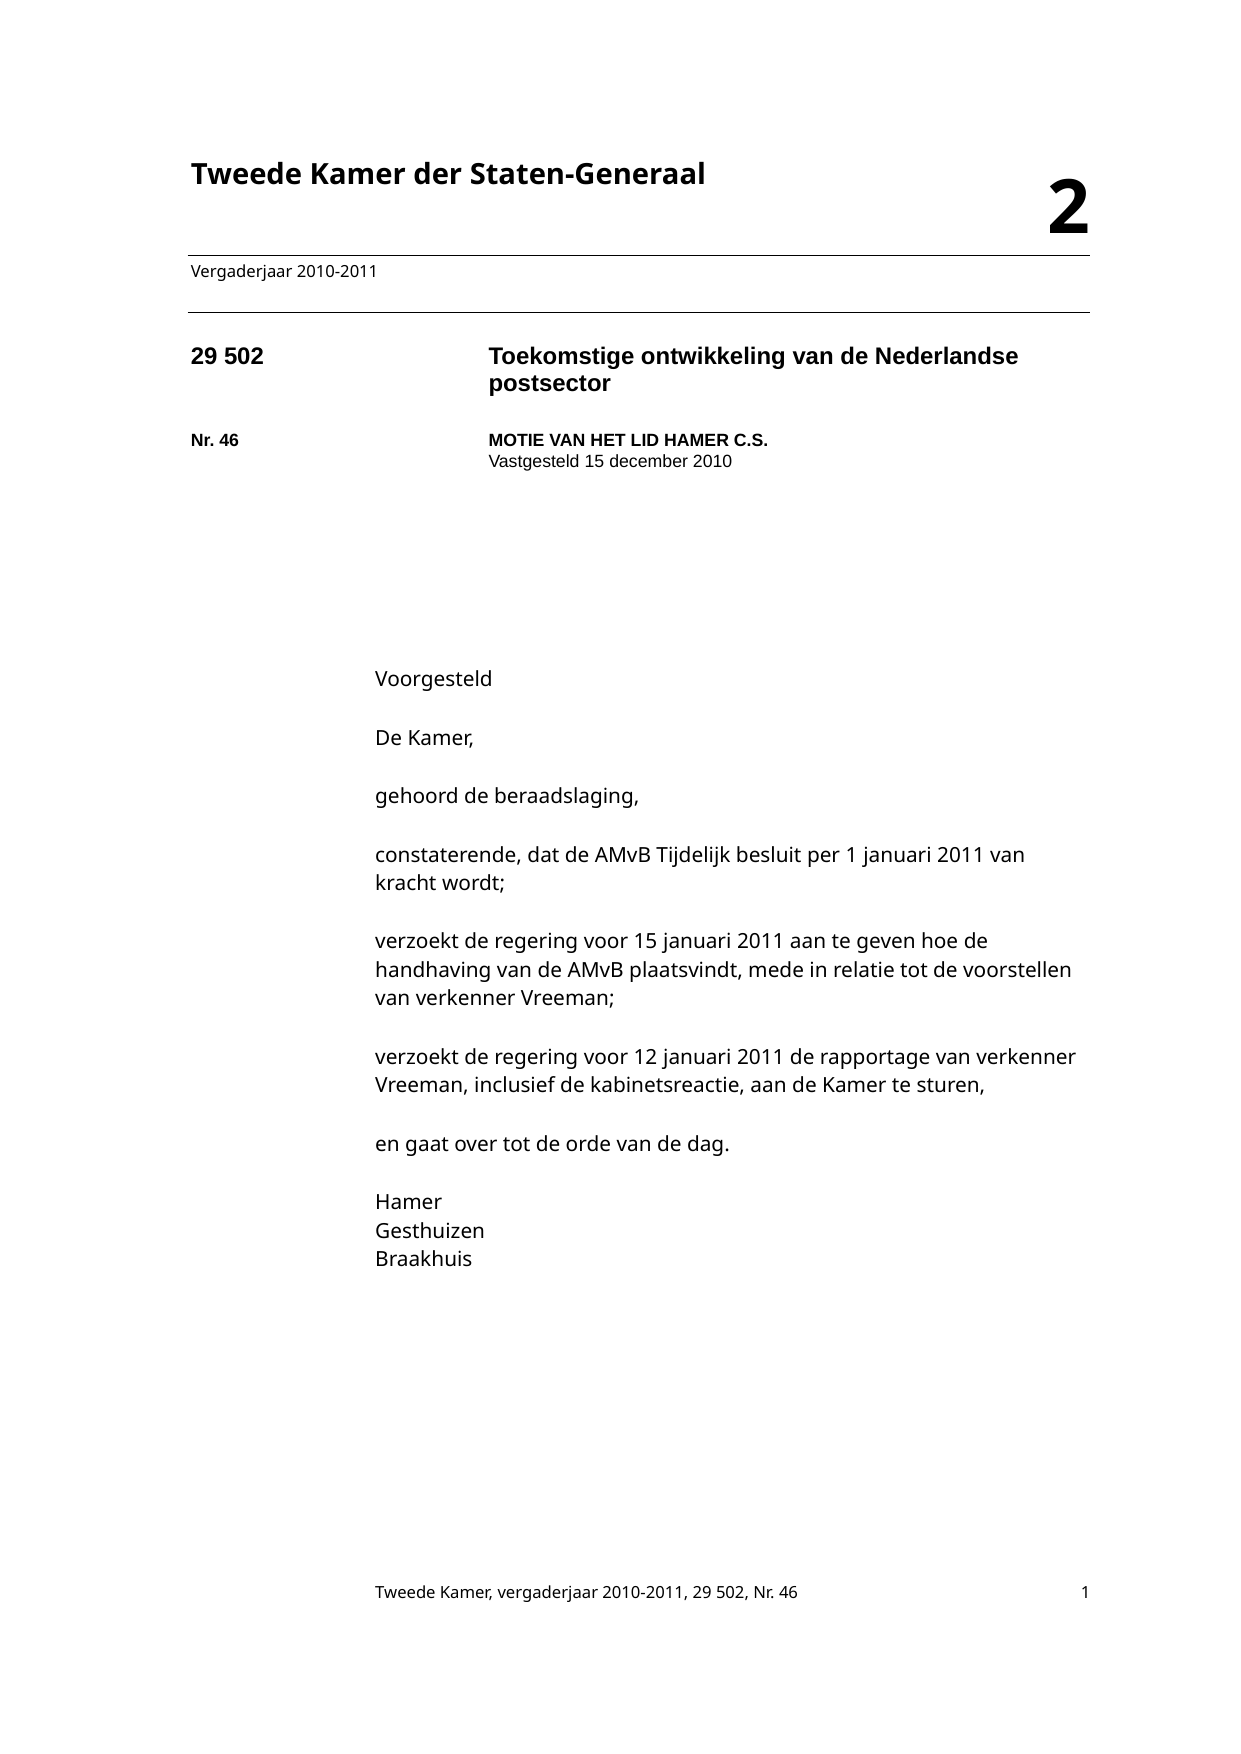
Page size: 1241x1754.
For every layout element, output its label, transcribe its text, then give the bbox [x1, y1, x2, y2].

table_cell [188, 313, 485, 339]
text verzoekt de regering voor 15 januari 2011 aan te geven hoe de handhaving van de AMvB plaatsvindt, mede in relatie tot de voorstellen van verkenner Vreeman; [375, 927, 1090, 1012]
table_header 2 [910, 150, 1090, 255]
table_cell [485, 256, 1090, 312]
table_cell [485, 313, 1090, 339]
table_cell MOTIE VAN HET LID HAMER C.S. Vastgesteld 15 december 2010 [485, 427, 1090, 546]
text Voorgesteld [375, 664, 1090, 693]
text constaterende, dat de AMvB Tijdelijk besluit per 1 januari 2011 van kracht wordt; [375, 840, 1090, 897]
text Braakhuis [375, 1244, 1090, 1273]
table_cell Vergaderjaar 2010-2011 [188, 256, 485, 312]
text en gaat over tot de orde van de dag. [375, 1129, 1090, 1157]
table_header Tweede Kamer der Staten-Generaal [188, 150, 909, 255]
text Gesthuizen [375, 1216, 1090, 1244]
text De Kamer, [375, 723, 1090, 751]
table_cell Nr. 46 [188, 427, 485, 546]
text gehoord de beraadslaging, [375, 781, 1090, 810]
text verzoekt de regering voor 12 januari 2011 de rapportage van verkenner Vreeman, inclusief de kabinetsreactie, aan de Kamer te sturen, [375, 1042, 1090, 1099]
table_cell Toekomstige ontwikkeling van de Nederlandse postsector [485, 339, 1090, 427]
table_cell 29 502 [188, 339, 485, 427]
text Hamer [375, 1187, 1090, 1216]
